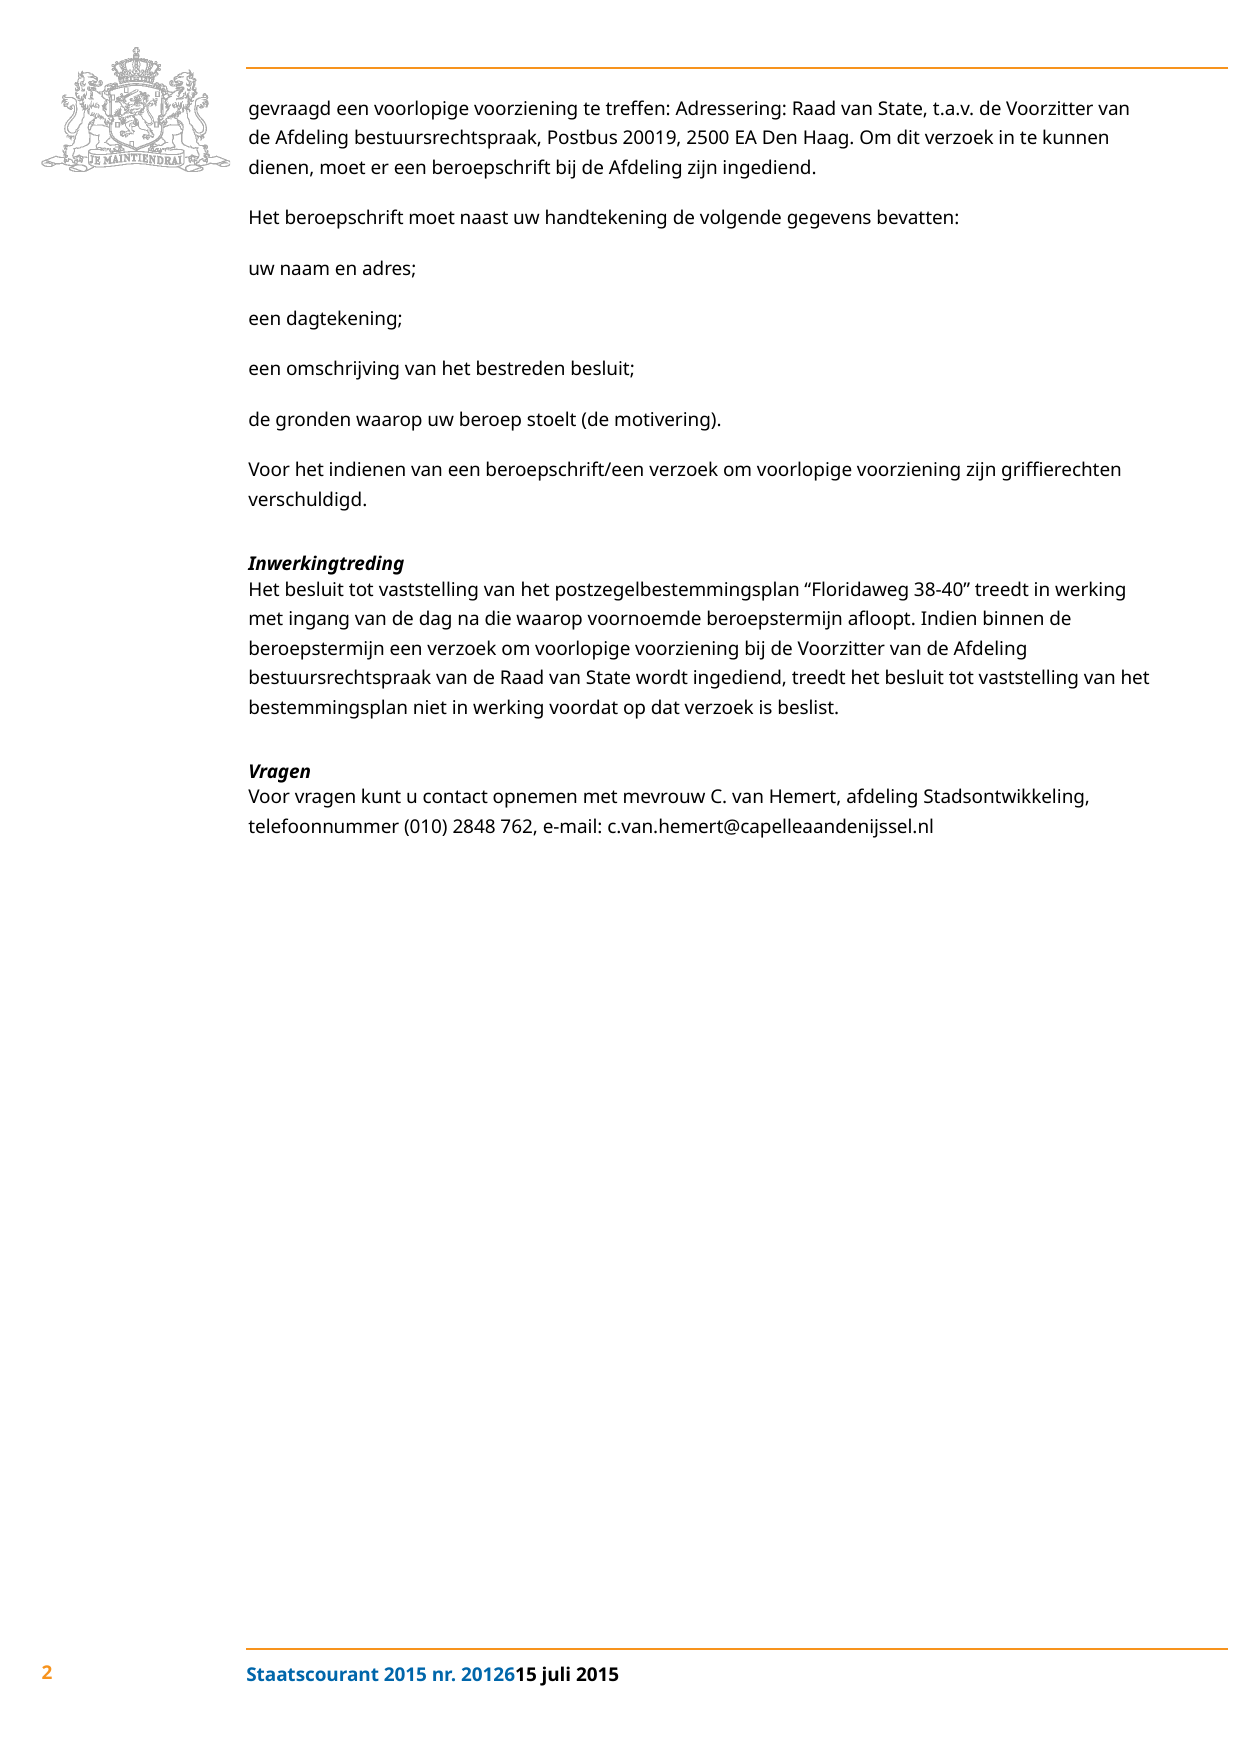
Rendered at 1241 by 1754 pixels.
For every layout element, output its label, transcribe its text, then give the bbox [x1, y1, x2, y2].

text Inwerkingtreding [248, 550, 1152, 576]
text Voor vragen kunt u contact opnemen met mevrouw C. van Hemert, afdeling Stadsontwikkeling, telefoonnummer (010) 2848 762, e-mail: c.van.hemert@capelleaandenijssel.nl [248, 784, 1152, 839]
text een omschrijving van het bestreden besluit; [248, 356, 1152, 381]
text Het besluit tot vaststelling van het postzegelbestemmingsplan “Floridaweg 38-40” treedt in werking met ingang van de dag na die waarop voornoemde beroepstermijn afloopt. Indien binnen de beroepstermijn een verzoek om voorlopige voorziening bij de Voorzitter van de Afdeling bestuursrechtspraak van de Raad van State wordt ingediend, treedt het besluit tot vaststelling van het bestemmingsplan niet in werking voordat op dat verzoek is beslist. [248, 576, 1152, 720]
text gevraagd een voorlopige voorziening te treffen: Adressering: Raad van State, t.a.v. de Voorzitter van de Afdeling bestuursrechtspraak, Postbus 20019, 2500 EA Den Haag. Om dit verzoek in te kunnen dienen, moet er een beroepschrift bij de Afdeling zijn ingediend. [248, 95, 1152, 180]
text Vragen [248, 758, 1152, 784]
text de gronden waarop uw beroep stoelt (de motivering). [248, 406, 1152, 432]
picture [41, 47, 231, 172]
text Het beroepschrift moet naast uw handtekening de volgende gegevens bevatten: [248, 204, 1152, 230]
text uw naam en adres; [248, 255, 1152, 281]
text een dagtekening; [248, 305, 1152, 331]
text Voor het indienen van een beroepschrift/een verzoek om voorlopige voorziening zijn griffierechten verschuldigd. [248, 456, 1152, 512]
